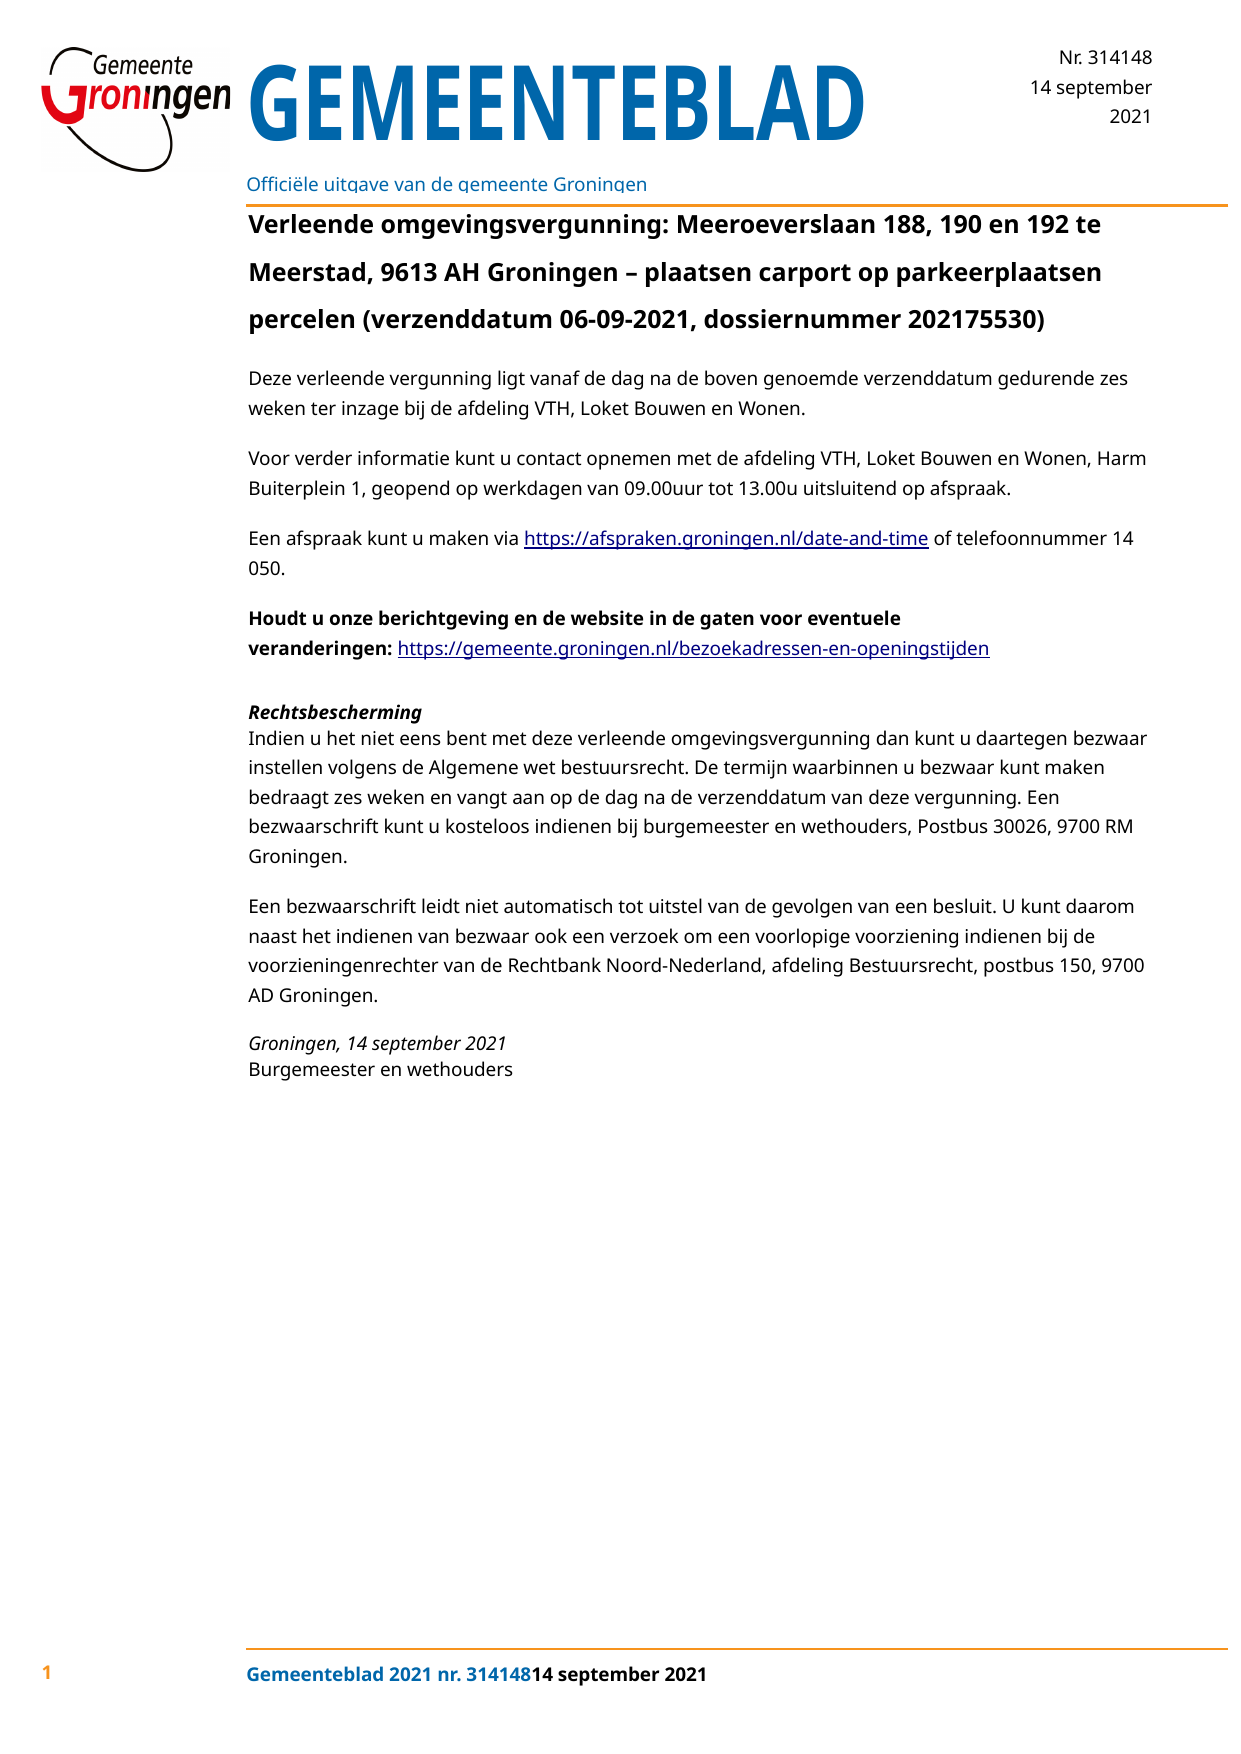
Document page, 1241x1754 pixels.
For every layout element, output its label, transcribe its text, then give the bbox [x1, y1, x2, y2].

text Verleende omgevingsvergunning: Meeroeverslaan 188, 190 en 192 te Meerstad, 9613 AH Groningen – plaatsen carport op parkeerplaatsen percelen (verzenddatum 06-09-2021, dossiernummer 202175530) [248, 207, 1152, 336]
text Houdt u onze berichtgeving en de website in de gaten voor eventuele veranderingen: https://gemeente.groningen.nl/bezoekadressen-en-openingstijden [248, 606, 1152, 661]
picture [41, 47, 231, 172]
text Voor verder informatie kunt u contact opnemen met de afdeling VTH, Loket Bouwen en Wonen, Harm Buiterplein 1, geopend op werkdagen van 09.00uur tot 13.00u uitsluitend op afspraak. [248, 446, 1152, 501]
text Een bezwaarschrift leidt niet automatisch tot uitstel van de gevolgen van een besluit. U kunt daarom naast het indienen van bezwaar ook een verzoek om een voorlopige voorziening indienen bij de voorzieningenrechter van de Rechtbank Noord-Nederland, afdeling Bestuursrecht, postbus 150, 9700 AD Groningen. [248, 893, 1152, 1008]
text Groningen, 14 september 2021 [248, 1030, 1152, 1056]
text Indien u het niet eens bent met deze verleende omgevingsvergunning dan kunt u daartegen bezwaar instellen volgens de Algemene wet bestuursrecht. De termijn waarbinnen u bezwaar kunt maken bedraagt zes weken en vangt aan op de dag na de verzenddatum van deze vergunning. Een bezwaarschrift kunt u kosteloos indienen bij burgemeester en wethouders, Postbus 30026, 9700 RM Groningen. [248, 725, 1152, 869]
text Een afspraak kunt u maken via https://afspraken.groningen.nl/date-and-time of telefoonnummer 14 050. [248, 526, 1152, 581]
text Deze verleende vergunning ligt vanaf de dag na de boven genoemde verzenddatum gedurende zes weken ter inzage bij de afdeling VTH, Loket Bouwen en Wonen. [248, 366, 1152, 421]
text Burgemeester en wethouders [248, 1056, 1152, 1082]
text Rechtsbescherming [248, 699, 1152, 725]
